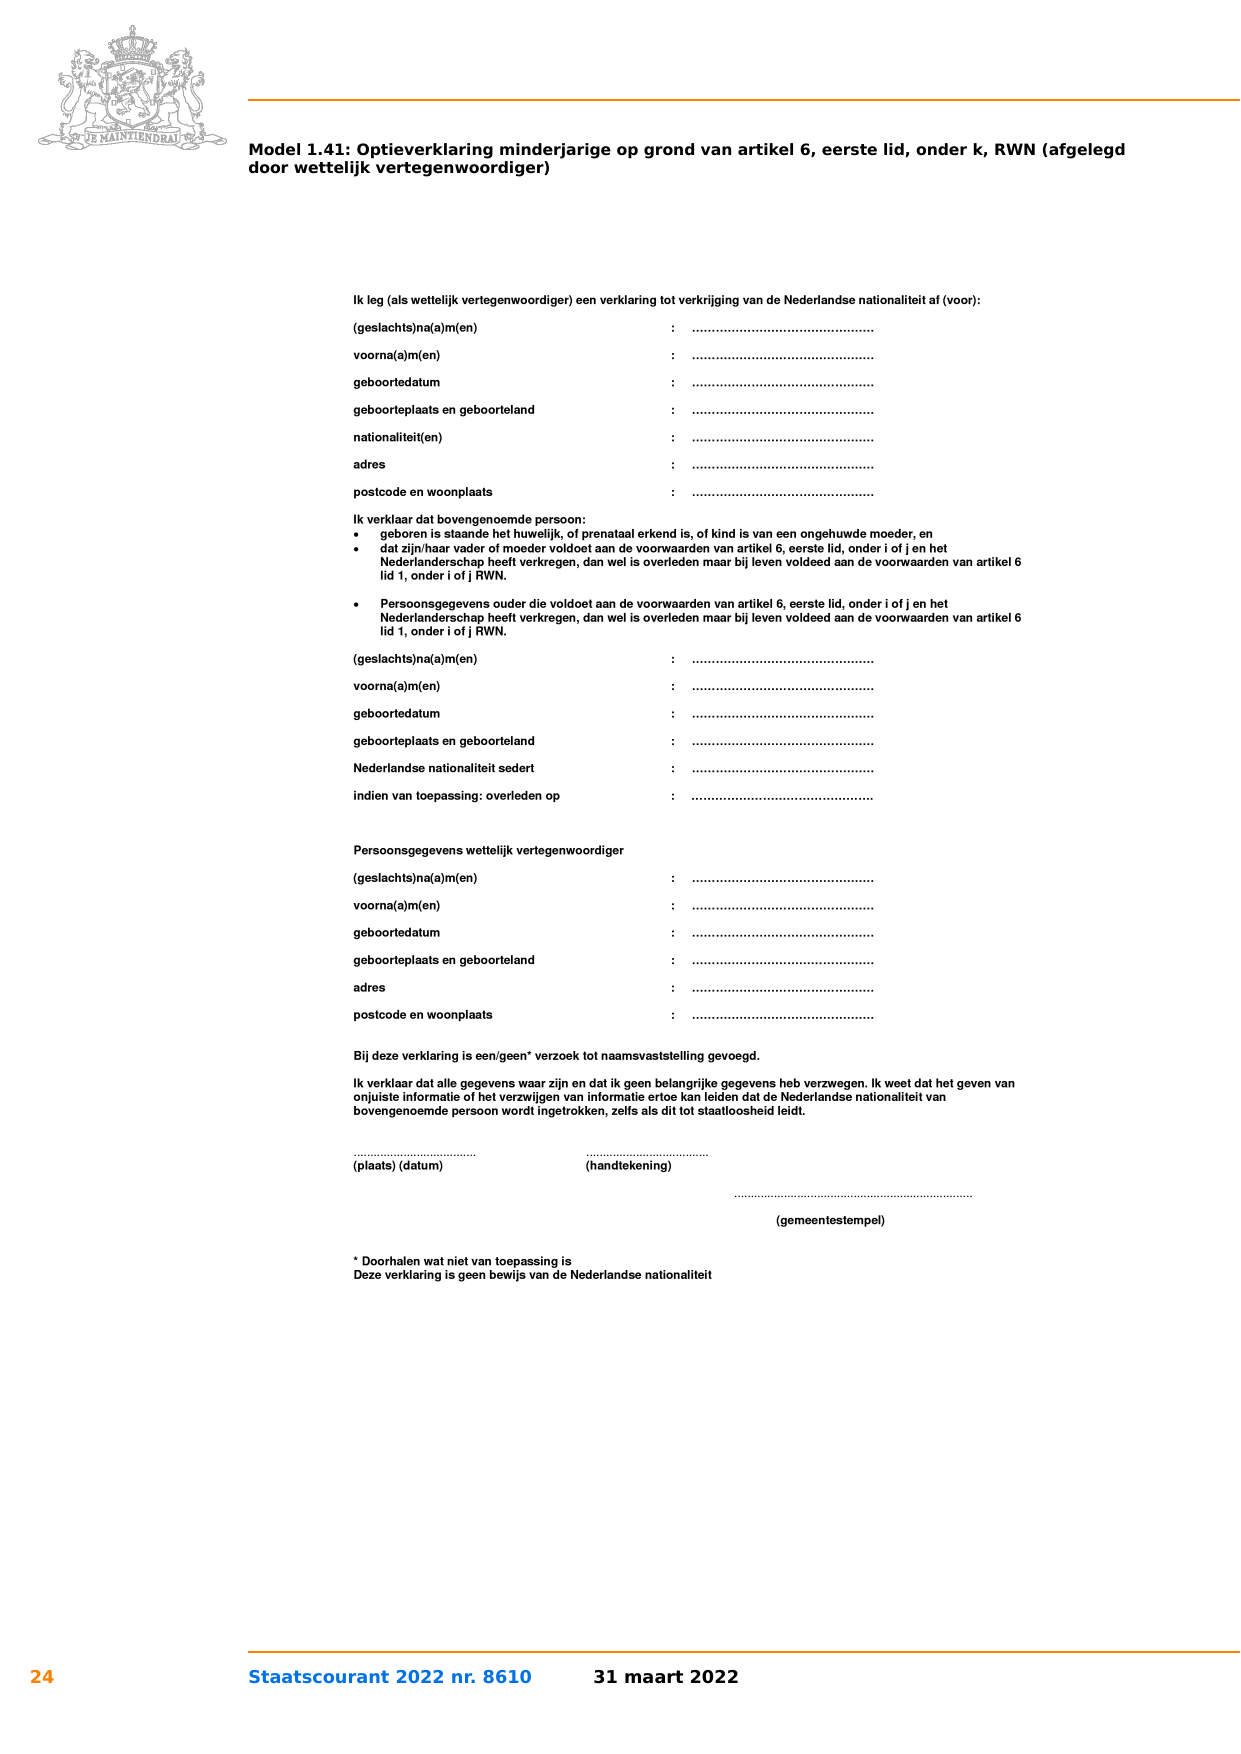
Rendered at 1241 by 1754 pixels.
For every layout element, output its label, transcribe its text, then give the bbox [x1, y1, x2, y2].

picture [38, 25, 227, 150]
picture [248, 188, 1134, 1441]
text Model 1.41: Optieverklaring minderjarige op grond van artikel 6, eerste lid, onder k, RWN (afgelegd door wettelijk vertegenwoordiger) [248, 141, 1134, 177]
